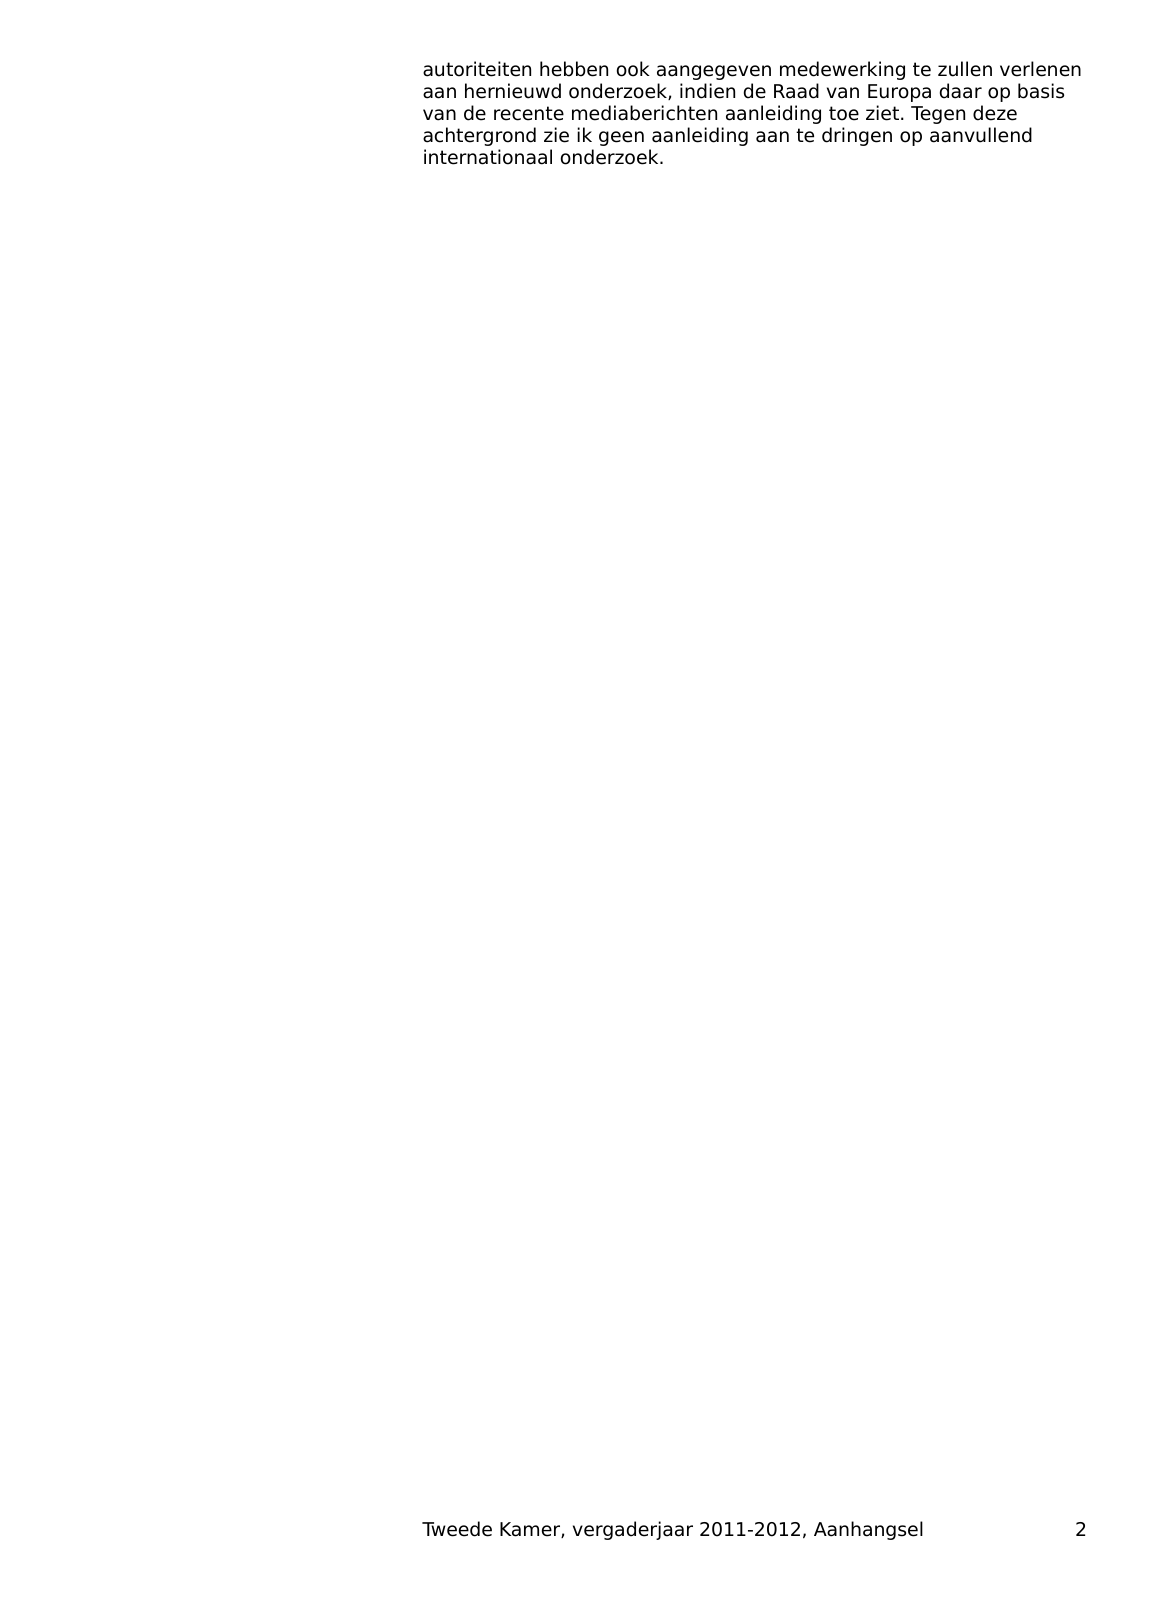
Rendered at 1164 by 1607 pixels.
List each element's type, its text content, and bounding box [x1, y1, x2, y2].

text autoriteiten hebben ook aangegeven medewerking te zullen verlenen aan hernieuwd onderzoek, indien de Raad van Europa daar op basis van de recente mediaberichten aanleiding toe ziet. Tegen deze achtergrond zie ik geen aanleiding aan te dringen op aanvullend internationaal onderzoek. [422, 59, 1087, 169]
